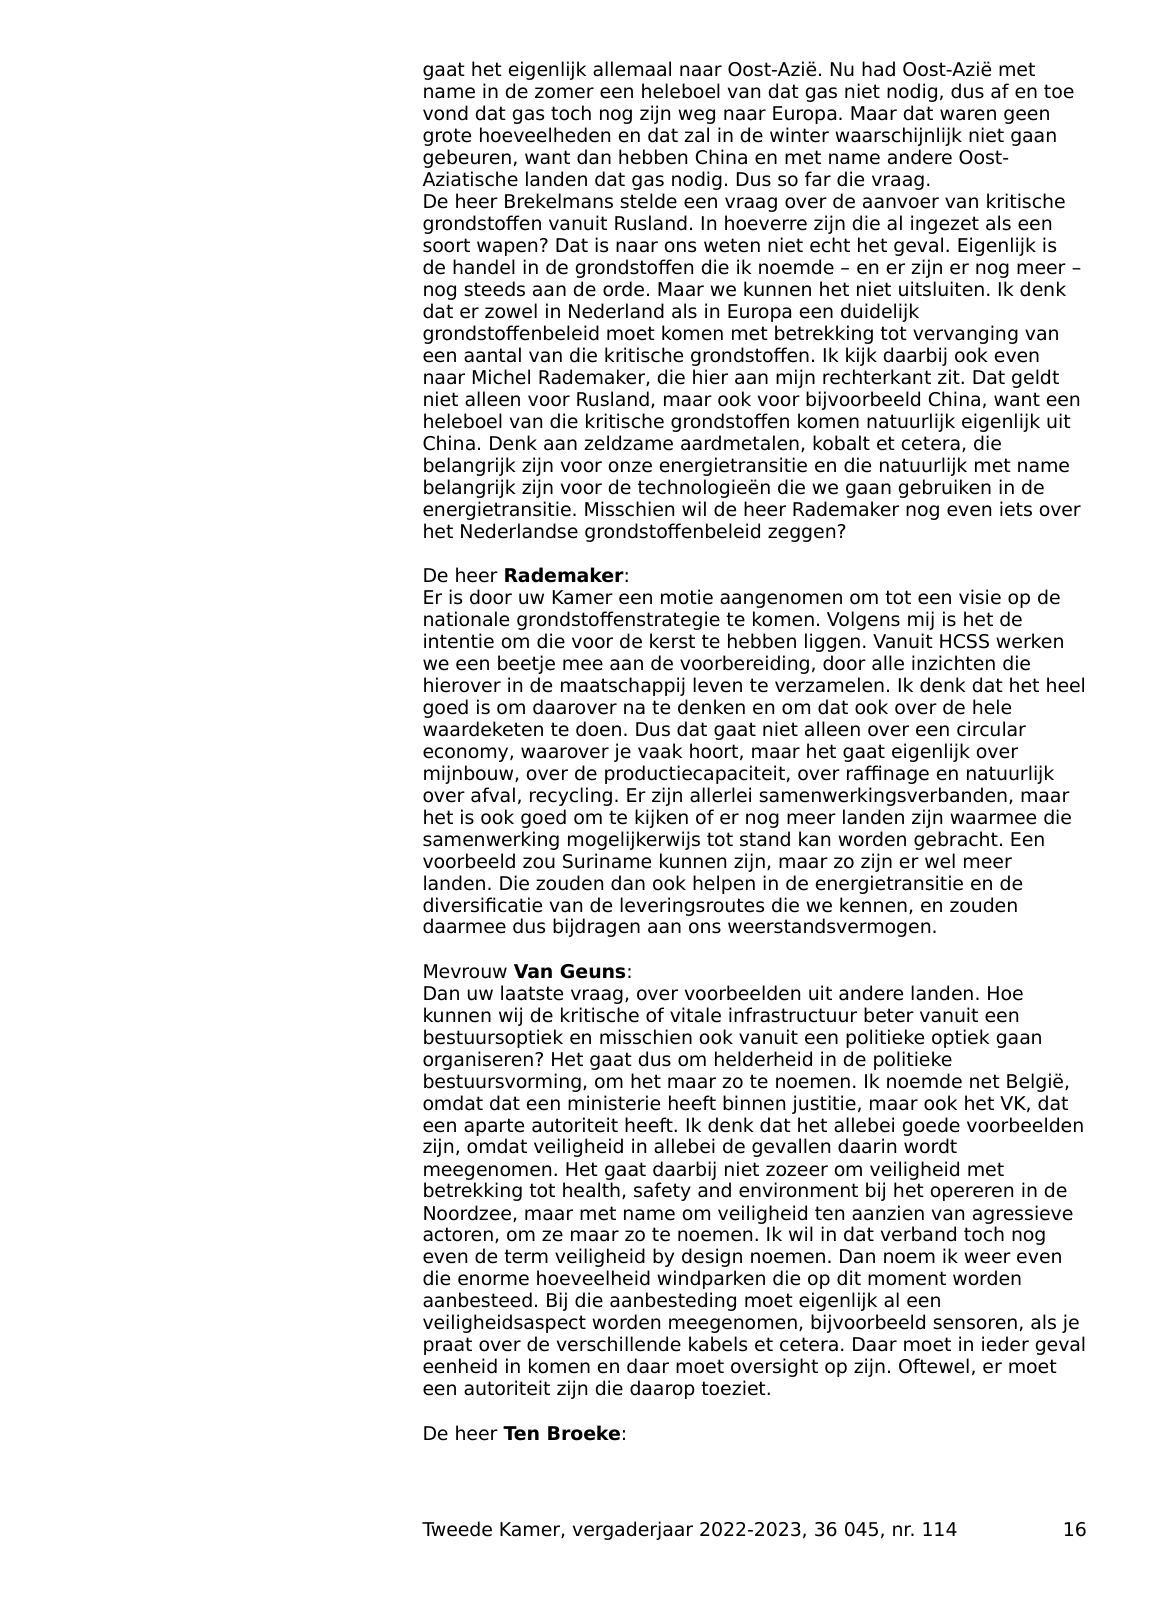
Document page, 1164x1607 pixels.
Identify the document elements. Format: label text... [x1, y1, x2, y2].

text De heer Ten Broeke: [422, 1422, 1087, 1444]
text De heer Rademaker: [422, 565, 1087, 587]
text gaat het eigenlijk allemaal naar Oost-Azië. Nu had Oost-Azië met name in de zomer een heleboel van dat gas niet nodig, dus af en toe vond dat gas toch nog zijn weg naar Europa. Maar dat waren geen grote hoeveelheden en dat zal in de winter waarschijnlijk niet gaan gebeuren, want dan hebben China en met name andere Oost-Aziatische landen dat gas nodig. Dus so far die vraag. [422, 59, 1087, 191]
text De heer Brekelmans stelde een vraag over de aanvoer van kritische grondstoffen vanuit Rusland. In hoeverre zijn die al ingezet als een soort wapen? Dat is naar ons weten niet echt het geval. Eigenlijk is de handel in de grondstoffen die ik noemde – en er zijn er nog meer – nog steeds aan de orde. Maar we kunnen het niet uitsluiten. Ik denk dat er zowel in Nederland als in Europa een duidelijk grondstoffenbeleid moet komen met betrekking tot vervanging van een aantal van die kritische grondstoffen. Ik kijk daarbij ook even naar Michel Rademaker, die hier aan mijn rechterkant zit. Dat geldt niet alleen voor Rusland, maar ook voor bijvoorbeeld China, want een heleboel van die kritische grondstoffen komen natuurlijk eigenlijk uit China. Denk aan zeldzame aardmetalen, kobalt et cetera, die belangrijk zijn voor onze energietransitie en die natuurlijk met name belangrijk zijn voor de technologieën die we gaan gebruiken in de energietransitie. Misschien wil de heer Rademaker nog even iets over het Nederlandse grondstoffenbeleid zeggen? [422, 191, 1087, 543]
text Mevrouw Van Geuns: [422, 961, 1087, 983]
text Er is door uw Kamer een motie aangenomen om tot een visie op de nationale grondstoffenstrategie te komen. Volgens mij is het de intentie om die voor de kerst te hebben liggen. Vanuit HCSS werken we een beetje mee aan de voorbereiding, door alle inzichten die hierover in de maatschappij leven te verzamelen. Ik denk dat het heel goed is om daarover na te denken en om dat ook over de hele waardeketen te doen. Dus dat gaat niet alleen over een circular economy, waarover je vaak hoort, maar het gaat eigenlijk over mijnbouw, over de productiecapaciteit, over raffinage en natuurlijk over afval, recycling. Er zijn allerlei samenwerkingsverbanden, maar het is ook goed om te kijken of er nog meer landen zijn waarmee die samenwerking mogelijkerwijs tot stand kan worden gebracht. Een voorbeeld zou Suriname kunnen zijn, maar zo zijn er wel meer landen. Die zouden dan ook helpen in de energietransitie en de diversificatie van de leveringsroutes die we kennen, en zouden daarmee dus bijdragen aan ons weerstandsvermogen. [422, 587, 1087, 938]
text Dan uw laatste vraag, over voorbeelden uit andere landen. Hoe kunnen wij de kritische of vitale infrastructuur beter vanuit een bestuursoptiek en misschien ook vanuit een politieke optiek gaan organiseren? Het gaat dus om helderheid in de politieke bestuursvorming, om het maar zo te noemen. Ik noemde net België, omdat dat een ministerie heeft binnen justitie, maar ook het VK, dat een aparte autoriteit heeft. Ik denk dat het allebei goede voorbeelden zijn, omdat veiligheid in allebei de gevallen daarin wordt meegenomen. Het gaat daarbij niet zozeer om veiligheid met betrekking tot health, safety and environment bij het opereren in de Noordzee, maar met name om veiligheid ten aanzien van agressieve actoren, om ze maar zo te noemen. Ik wil in dat verband toch nog even de term veiligheid by design noemen. Dan noem ik weer even die enorme hoeveelheid windparken die op dit moment worden aanbesteed. Bij die aanbesteding moet eigenlijk al een veiligheidsaspect worden meegenomen, bijvoorbeeld sensoren, als je praat over de verschillende kabels et cetera. Daar moet in ieder geval eenheid in komen en daar moet oversight op zijn. Oftewel, er moet een autoriteit zijn die daarop toeziet. [422, 983, 1087, 1400]
